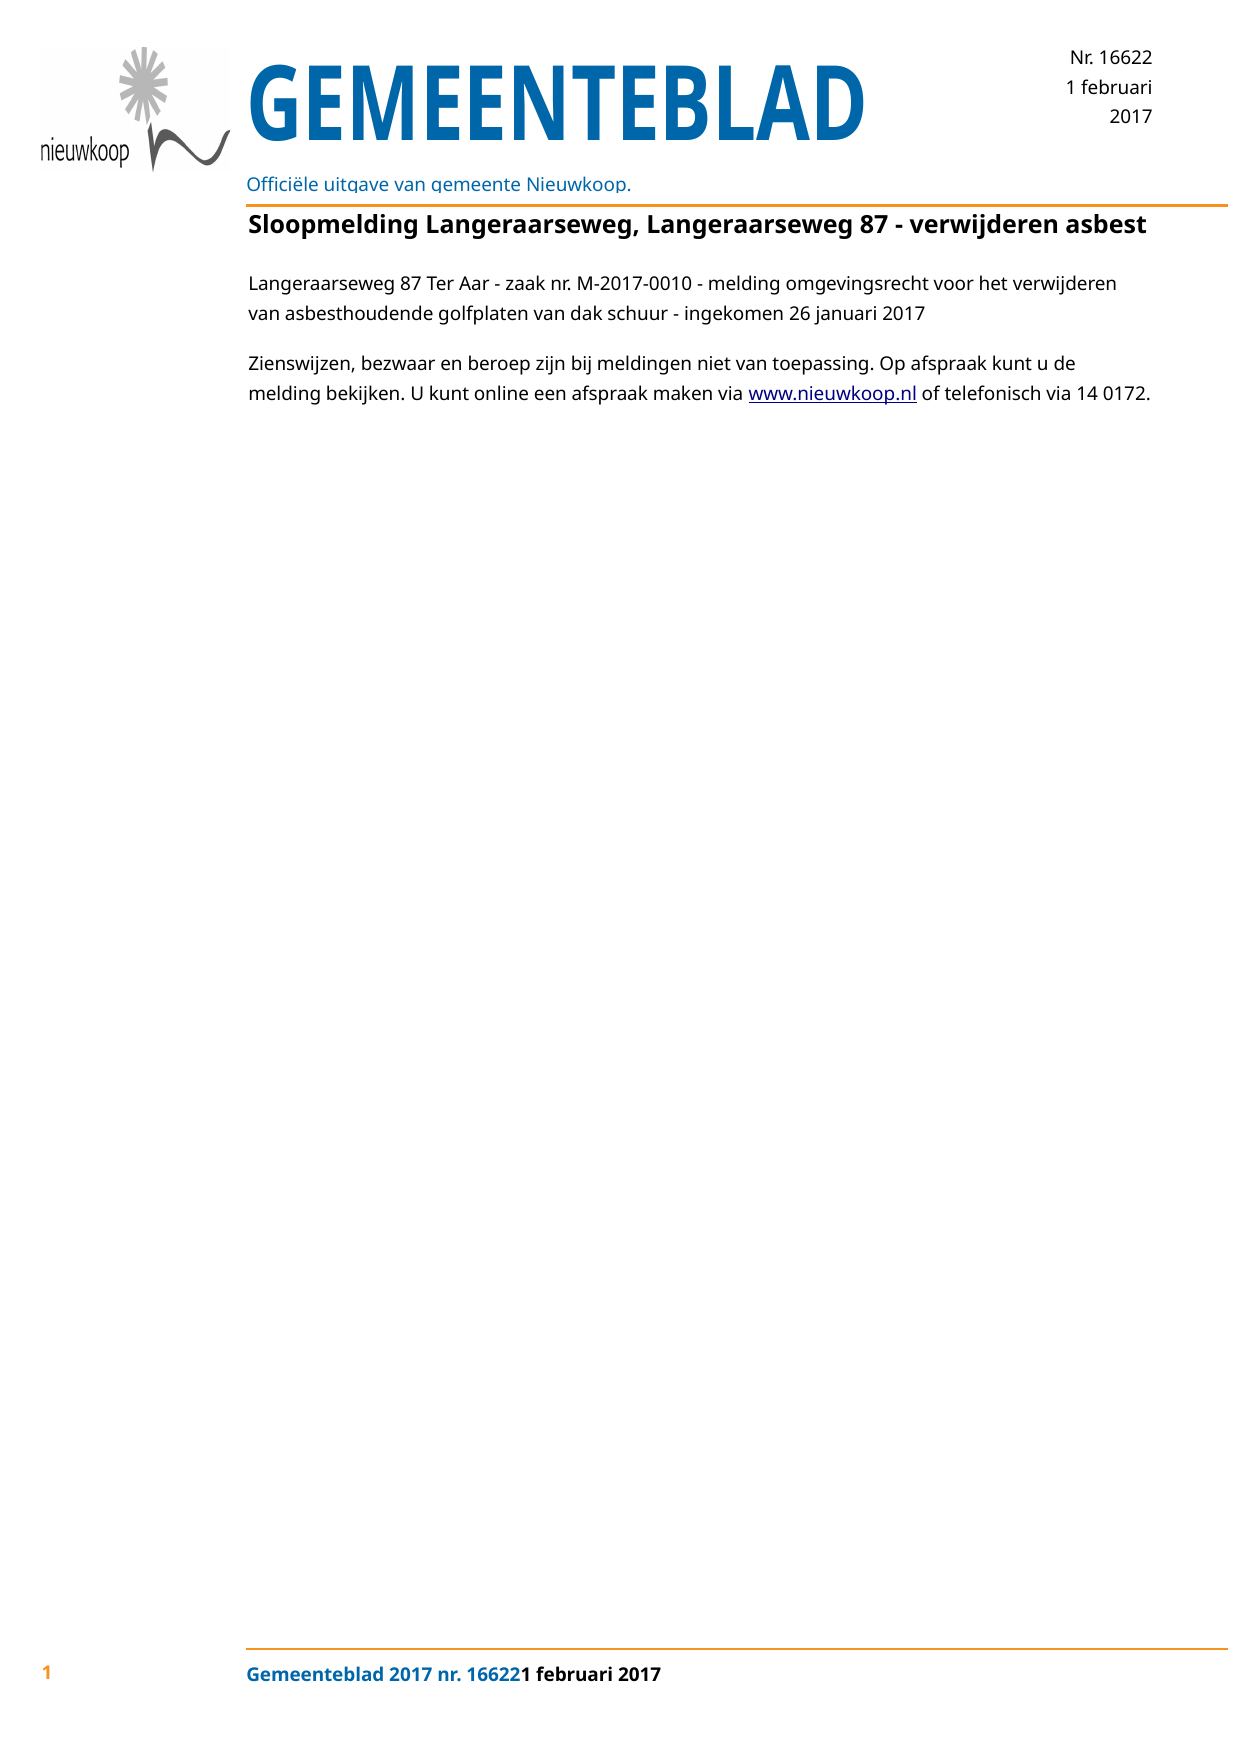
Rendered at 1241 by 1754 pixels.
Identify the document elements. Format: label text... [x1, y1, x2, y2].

text Sloopmelding Langeraarseweg, Langeraarseweg 87 - verwijderen asbest [248, 207, 1152, 241]
picture [41, 47, 231, 172]
text Langeraarseweg 87 Ter Aar - zaak nr. M-2017-0010 - melding omgevingsrecht voor het verwijderen van asbesthoudende golfplaten van dak schuur - ingekomen 26 januari 2017 [248, 270, 1152, 326]
text Zienswijzen, bezwaar en beroep zijn bij meldingen niet van toepassing. Op afspraak kunt u de melding bekijken. U kunt online een afspraak maken via www.nieuwkoop.nl of telefonisch via 14 0172. [248, 350, 1152, 406]
